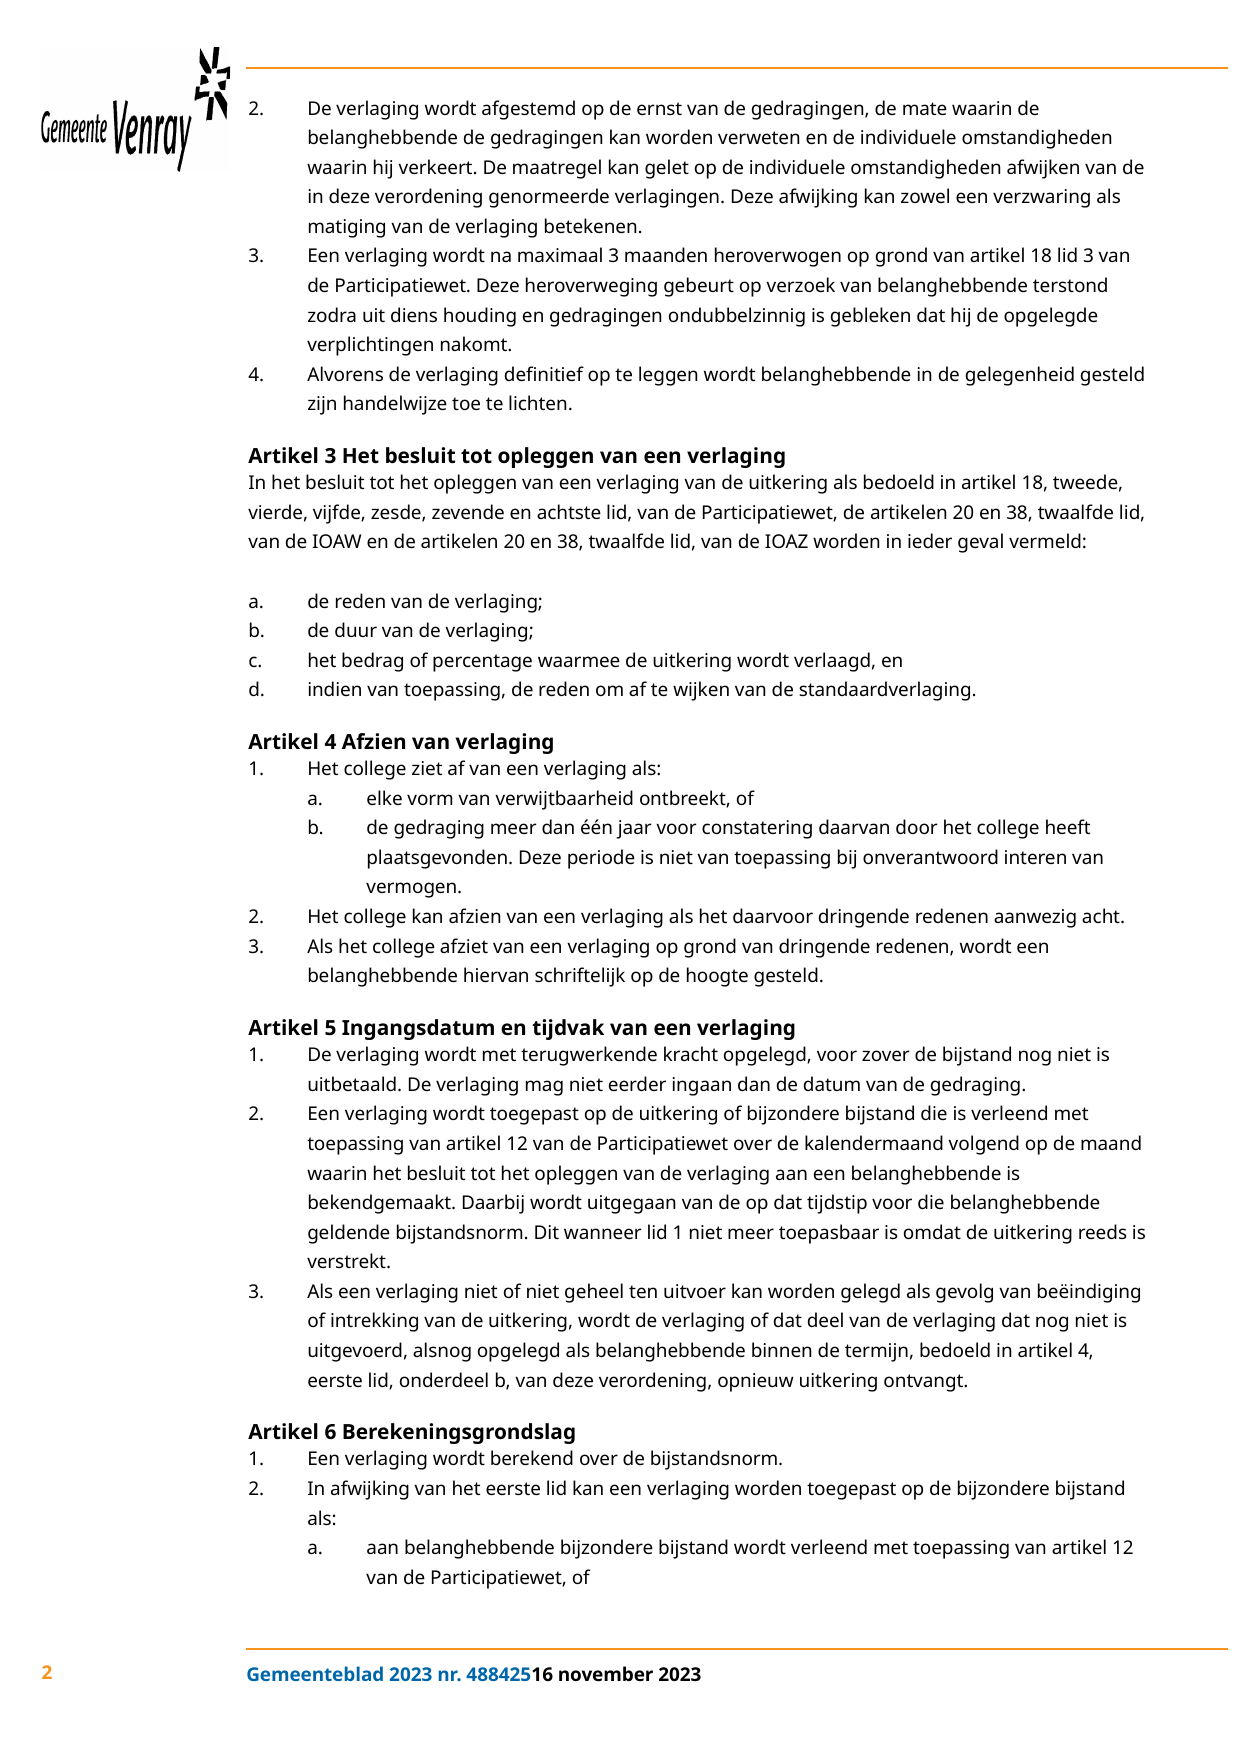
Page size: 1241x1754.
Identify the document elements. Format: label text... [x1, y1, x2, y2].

list Een verlaging wordt toegepast op de uitkering of bijzondere bijstand die is verleend met toepassing van artikel 12 van de Participatiewet over de kalendermaand volgend op de maand waarin het besluit tot het opleggen van de verlaging aan een belanghebbende is bekendgemaakt. Daarbij wordt uitgegaan van de op dat tijdstip voor die belanghebbende geldende bijstandsnorm. Dit wanneer lid 1 niet meer toepasbaar is omdat de uitkering reeds is verstrekt. [248, 1101, 1152, 1274]
list In afwijking van het eerste lid kan een verlaging worden toegepast op de bijzondere bijstand als: [248, 1475, 1152, 1531]
list de gedraging meer dan één jaar voor constatering daarvan door het college heeft plaatsgevonden. Deze periode is niet van toepassing bij onverantwoord interen van vermogen. [307, 814, 1152, 899]
list het bedrag of percentage waarmee de uitkering wordt verlaagd, en [248, 647, 1152, 673]
picture [41, 47, 231, 172]
list elke vorm van verwijtbaarheid ontbreekt, of [307, 785, 1152, 811]
list Het college ziet af van een verlaging als: [248, 755, 1152, 781]
list De verlaging wordt met terugwerkende kracht opgelegd, voor zover de bijstand nog niet is uitbetaald. De verlaging mag niet eerder ingaan dan de datum van de gedraging. [248, 1041, 1152, 1097]
text Artikel 3 Het besluit tot opleggen van een verlaging [248, 441, 1152, 469]
list aan belanghebbende bijzondere bijstand wordt verleend met toepassing van artikel 12 van de Participatiewet, of [307, 1534, 1152, 1590]
list De verlaging wordt afgestemd op de ernst van de gedragingen, de mate waarin de belanghebbende de gedragingen kan worden verweten en de individuele omstandigheden waarin hij verkeert. De maatregel kan gelet op de individuele omstandigheden afwijken van de in deze verordening genormeerde verlagingen. Deze afwijking kan zowel een verzwaring als matiging van de verlaging betekenen. [248, 95, 1152, 239]
list Als een verlaging niet of niet geheel ten uitvoer kan worden gelegd als gevolg van beëindiging of intrekking van de uitkering, wordt de verlaging of dat deel van de verlaging dat nog niet is uitgevoerd, alsnog opgelegd als belanghebbende binnen de termijn, bedoeld in artikel 4, eerste lid, onderdeel b, van deze verordening, opnieuw uitkering ontvangt. [248, 1278, 1152, 1392]
list de reden van de verlaging; [248, 588, 1152, 613]
list indien van toepassing, de reden om af te wijken van de standaardverlaging. [248, 677, 1152, 702]
text In het besluit tot het opleggen van een verlaging van de uitkering als bedoeld in artikel 18, tweede, vierde, vijfde, zesde, zevende en achtste lid, van de Participatiewet, de artikelen 20 en 38, twaalfde lid, van de IOAW en de artikelen 20 en 38, twaalfde lid, van de IOAZ worden in ieder geval vermeld: [248, 469, 1152, 554]
list Een verlaging wordt na maximaal 3 maanden heroverwogen op grond van artikel 18 lid 3 van de Participatiewet. Deze heroverweging gebeurt op verzoek van belanghebbende terstond zodra uit diens houding en gedragingen ondubbelzinnig is gebleken dat hij de opgelegde verplichtingen nakomt. [248, 243, 1152, 357]
list Alvorens de verlaging definitief op te leggen wordt belanghebbende in de gelegenheid gesteld zijn handelwijze toe te lichten. [248, 361, 1152, 416]
list Een verlaging wordt berekend over de bijstandsnorm. [248, 1446, 1152, 1471]
list de duur van de verlaging; [248, 617, 1152, 643]
text Artikel 5 Ingangsdatum en tijdvak van een verlaging [248, 1013, 1152, 1041]
list Als het college afziet van een verlaging op grond van dringende redenen, wordt een belanghebbende hiervan schriftelijk op de hoogte gesteld. [248, 933, 1152, 988]
text Artikel 6 Berekeningsgrondslag [248, 1417, 1152, 1446]
list Het college kan afzien van een verlaging als het daarvoor dringende redenen aanwezig acht. [248, 903, 1152, 929]
text Artikel 4 Afzien van verlaging [248, 727, 1152, 755]
